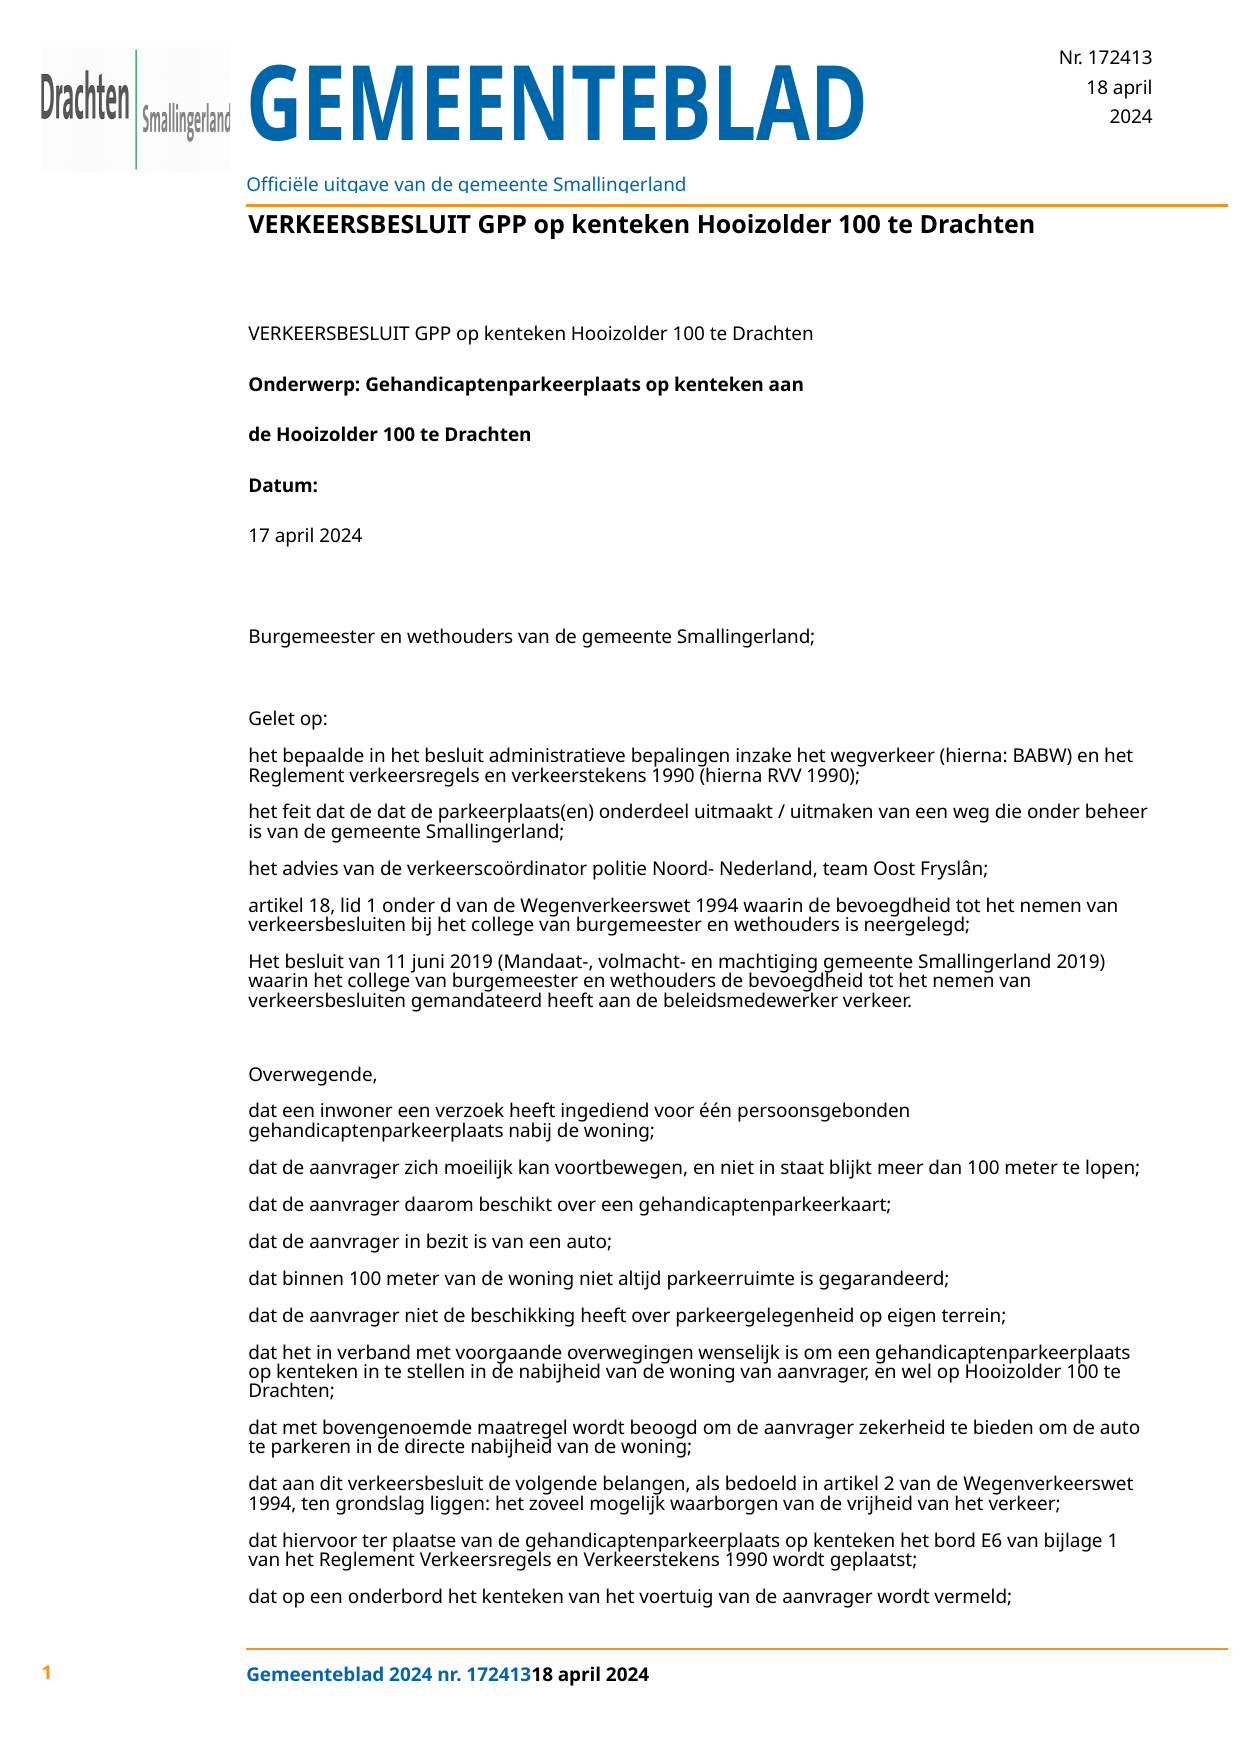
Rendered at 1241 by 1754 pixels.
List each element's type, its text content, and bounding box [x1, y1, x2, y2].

text dat een inwoner een verzoek heeft ingediend voor één persoonsgebonden gehandicaptenparkeerplaats nabij de woning; [248, 1102, 1152, 1141]
text dat de aanvrager zich moeilijk kan voortbewegen, en niet in staat blijkt meer dan 100 meter te lopen; [248, 1159, 1152, 1178]
text VERKEERSBESLUIT GPP op kenteken Hooizolder 100 te Drachten [248, 321, 1152, 346]
text dat aan dit verkeersbesluit de volgende belangen, als bedoeld in artikel 2 van de Wegenverkeerswet 1994, ten grondslag liggen: het zoveel mogelijk waarborgen van de vrijheid van het verkeer; [248, 1475, 1152, 1514]
text dat op een onderbord het kenteken van het voertuig van de aanvrager wordt vermeld; [248, 1588, 1152, 1607]
text Onderwerp: Gehandicaptenparkeerplaats op kenteken aan [248, 371, 1152, 397]
text Overwegende, [248, 1066, 1152, 1085]
text VERKEERSBESLUIT GPP op kenteken Hooizolder 100 te Drachten [248, 207, 1152, 241]
text Gelet op: [248, 710, 1152, 729]
picture [41, 47, 231, 172]
text Burgemeester en wethouders van de gemeente Smallingerland; [248, 623, 1152, 649]
text het bepaalde in het besluit administratieve bepalingen inzake het wegverkeer (hierna: BABW) en het Reglement verkeersregels en verkeerstekens 1990 (hierna RVV 1990); [248, 747, 1152, 786]
text het feit dat de dat de parkeerplaats(en) onderdeel uitmaakt / uitmaken van een weg die onder beheer is van de gemeente Smallingerland; [248, 803, 1152, 842]
text het advies van de verkeerscoördinator politie Noord- Nederland, team Oost Fryslân; [248, 860, 1152, 879]
text 17 april 2024 [248, 522, 1152, 548]
text Het besluit van 11 juni 2019 (Mandaat-, volmacht- en machtiging gemeente Smallingerland 2019) waarin het college van burgemeester en wethouders de bevoegdheid tot het nemen van verkeersbesluiten gemandateerd heeft aan de beleidsmedewerker verkeer. [248, 953, 1152, 1011]
text dat de aanvrager niet de beschikking heeft over parkeergelegenheid op eigen terrein; [248, 1307, 1152, 1326]
text dat het in verband met voorgaande overwegingen wenselijk is om een gehandicaptenparkeerplaats op kenteken in te stellen in de nabijheid van de woning van aanvrager, en wel op Hooizolder 100 te Drachten; [248, 1344, 1152, 1401]
text Datum: [248, 472, 1152, 498]
text dat binnen 100 meter van de woning niet altijd parkeerruimte is gegarandeerd; [248, 1270, 1152, 1289]
text de Hooizolder 100 te Drachten [248, 421, 1152, 447]
text dat de aanvrager daarom beschikt over een gehandicaptenparkeerkaart; [248, 1196, 1152, 1215]
text dat hiervoor ter plaatse van de gehandicaptenparkeerplaats op kenteken het bord E6 van bijlage 1 van het Reglement Verkeersregels en Verkeerstekens 1990 wordt geplaatst; [248, 1532, 1152, 1570]
text artikel 18, lid 1 onder d van de Wegenverkeerswet 1994 waarin de bevoegdheid tot het nemen van verkeersbesluiten bij het college van burgemeester en wethouders is neergelegd; [248, 897, 1152, 935]
text dat de aanvrager in bezit is van een auto; [248, 1233, 1152, 1252]
text dat met bovengenoemde maatregel wordt beoogd om de aanvrager zekerheid te bieden om de auto te parkeren in de directe nabijheid van de woning; [248, 1419, 1152, 1458]
